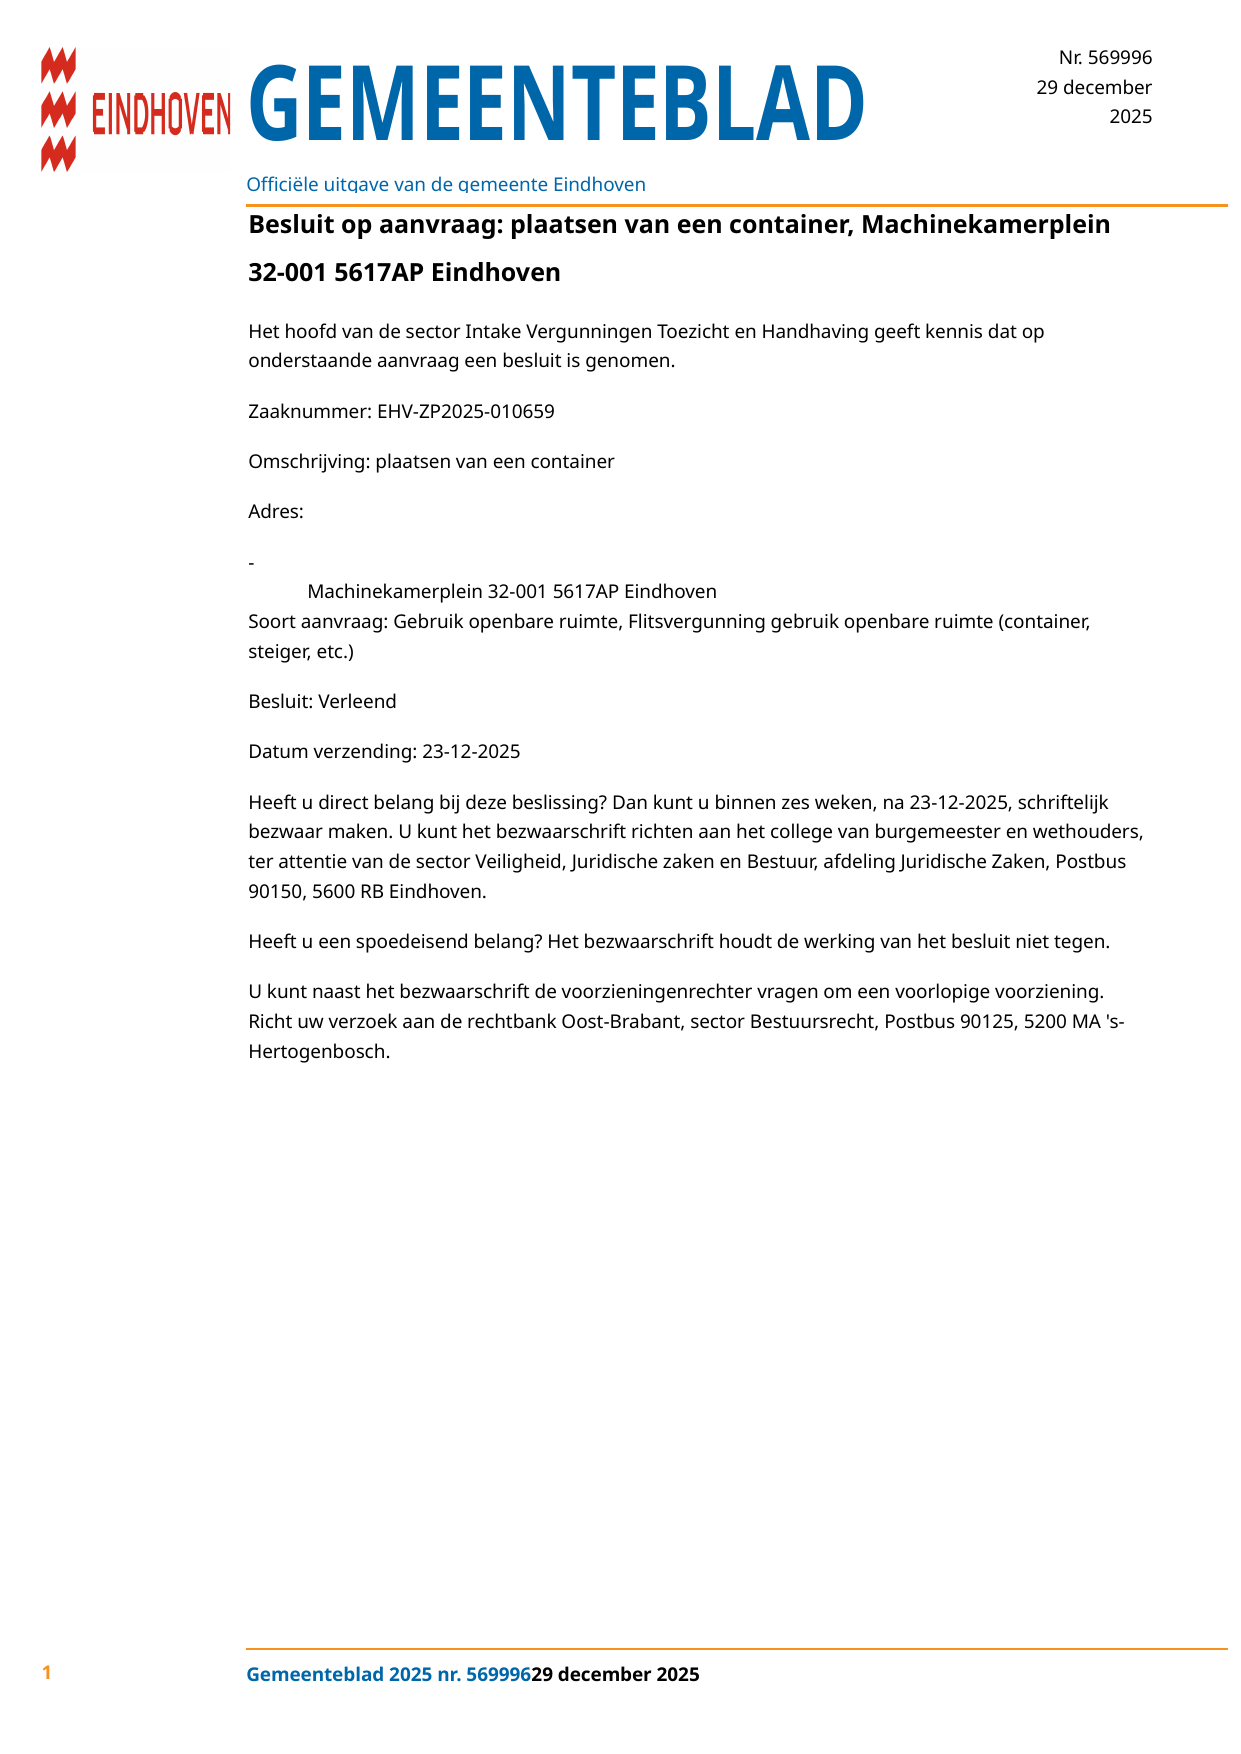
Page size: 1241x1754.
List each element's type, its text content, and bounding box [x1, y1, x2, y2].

text U kunt naast het bezwaarschrift de voorzieningenrechter vragen om een voorlopige voorziening. Richt uw verzoek aan de rechtbank Oost-Brabant, sector Bestuursrecht, Postbus 90125, 5200 MA 's-Hertogenbosch. [248, 979, 1152, 1064]
text Het hoofd van de sector Intake Vergunningen Toezicht en Handhaving geeft kennis dat op onderstaande aanvraag een besluit is genomen. [248, 318, 1152, 373]
text Datum verzending: 23-12-2025 [248, 739, 1152, 764]
text Omschrijving: plaatsen van een container [248, 448, 1152, 474]
text Besluit: Verleend [248, 688, 1152, 714]
list Machinekamerplein 32-001 5617AP Eindhoven [248, 579, 1152, 604]
picture [41, 47, 231, 172]
text Heeft u een spoedeisend belang? Het bezwaarschrift houdt de werking van het besluit niet tegen. [248, 928, 1152, 954]
text Adres: [248, 499, 1152, 524]
text Besluit op aanvraag: plaatsen van een container, Machinekamerplein 32-001 5617AP Eindhoven [248, 207, 1152, 288]
text Soort aanvraag: Gebruik openbare ruimte, Flitsvergunning gebruik openbare ruimte (container, steiger, etc.) [248, 608, 1152, 664]
text Heeft u direct belang bij deze beslissing? Dan kunt u binnen zes weken, na 23-12-2025, schriftelijk bezwaar maken. U kunt het bezwaarschrift richten aan het college van burgemeester en wethouders, ter attentie van de sector Veiligheid, Juridische zaken en Bestuur, afdeling Juridische Zaken, Postbus 90150, 5600 RB Eindhoven. [248, 789, 1152, 904]
text Zaaknummer: EHV-ZP2025-010659 [248, 398, 1152, 424]
